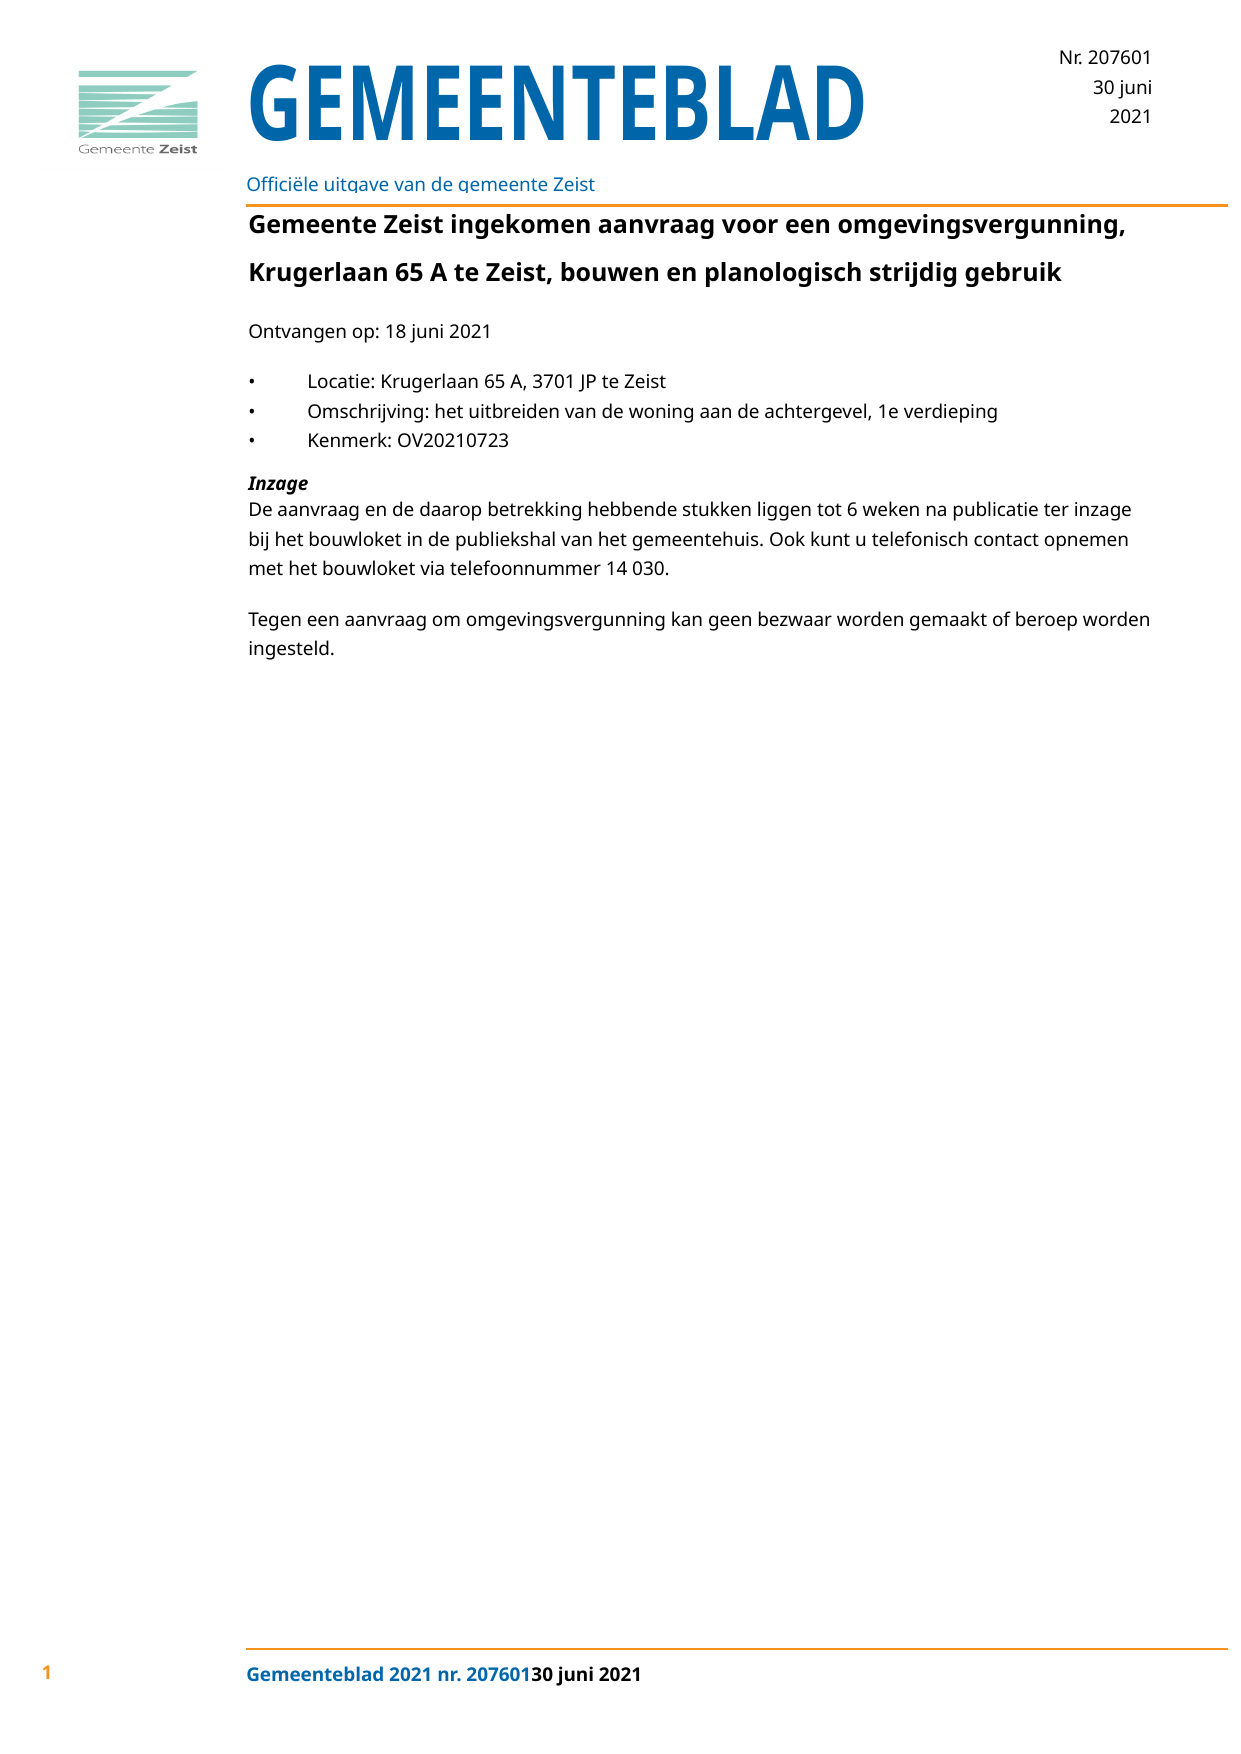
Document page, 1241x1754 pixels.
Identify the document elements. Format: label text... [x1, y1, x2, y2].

list Omschrijving: het uitbreiden van de woning aan de achtergevel, 1e verdieping [248, 398, 1152, 424]
picture [41, 47, 231, 172]
text Tegen een aanvraag om omgevingsvergunning kan geen bezwaar worden gemaakt of beroep worden ingesteld. [248, 606, 1152, 661]
list Kenmerk: OV20210723 [248, 427, 1152, 453]
text Gemeente Zeist ingekomen aanvraag voor een omgevingsvergunning, Krugerlaan 65 A te Zeist, bouwen en planologisch strijdig gebruik [248, 207, 1152, 288]
text De aanvraag en de daarop betrekking hebbende stukken liggen tot 6 weken na publicatie ter inzage bij het bouwloket in de publiekshal van het gemeentehuis. Ook kunt u telefonisch contact opnemen met het bouwloket via telefoonnummer 14 030. [248, 496, 1152, 581]
list Locatie: Krugerlaan 65 A, 3701 JP te Zeist [248, 368, 1152, 394]
text Ontvangen op: 18 juni 2021 [248, 318, 1152, 344]
text Inzage [248, 471, 1152, 496]
